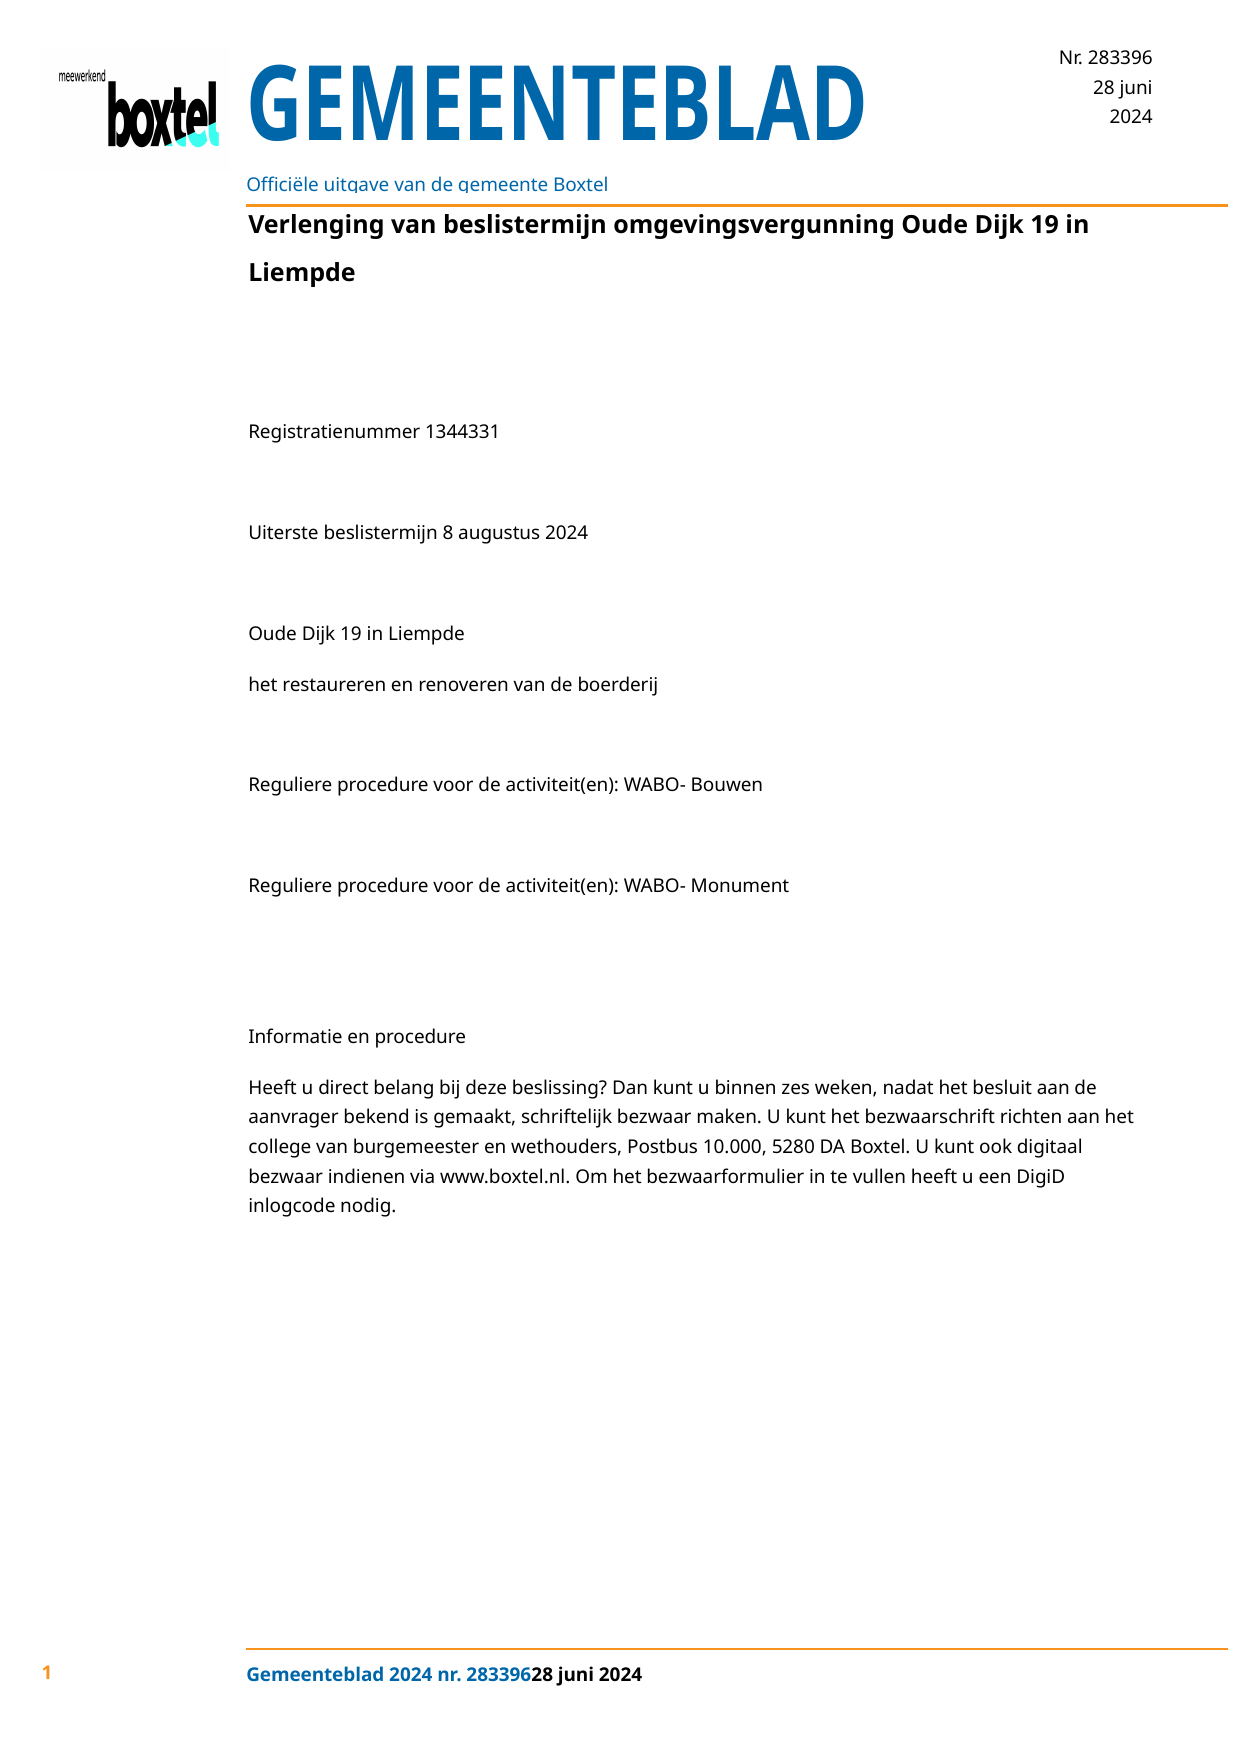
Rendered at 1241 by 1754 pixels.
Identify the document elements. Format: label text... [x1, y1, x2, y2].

text het restaureren en renoveren van de boerderij [248, 671, 1152, 697]
text Informatie en procedure [248, 1024, 1152, 1049]
text Reguliere procedure voor de activiteit(en): WABO- Bouwen [248, 772, 1152, 797]
text Verlenging van beslistermijn omgevingsvergunning Oude Dijk 19 in Liempde [248, 207, 1152, 288]
text Reguliere procedure voor de activiteit(en): WABO- Monument [248, 872, 1152, 898]
text Heeft u direct belang bij deze beslissing? Dan kunt u binnen zes weken, nadat het besluit aan de aanvrager bekend is gemaakt, schriftelijk bezwaar maken. U kunt het bezwaarschrift richten aan het college van burgemeester en wethouders, Postbus 10.000, 5280 DA Boxtel. U kunt ook digitaal bezwaar indienen via www.boxtel.nl. Om het bezwaarformulier in te vullen heeft u een DigiD inlogcode nodig. [248, 1074, 1152, 1218]
text Oude Dijk 19 in Liempde [248, 620, 1152, 646]
text Uiterste beslistermijn 8 augustus 2024 [248, 519, 1152, 545]
picture [41, 47, 231, 172]
text Registratienummer 1344331 [248, 419, 1152, 444]
